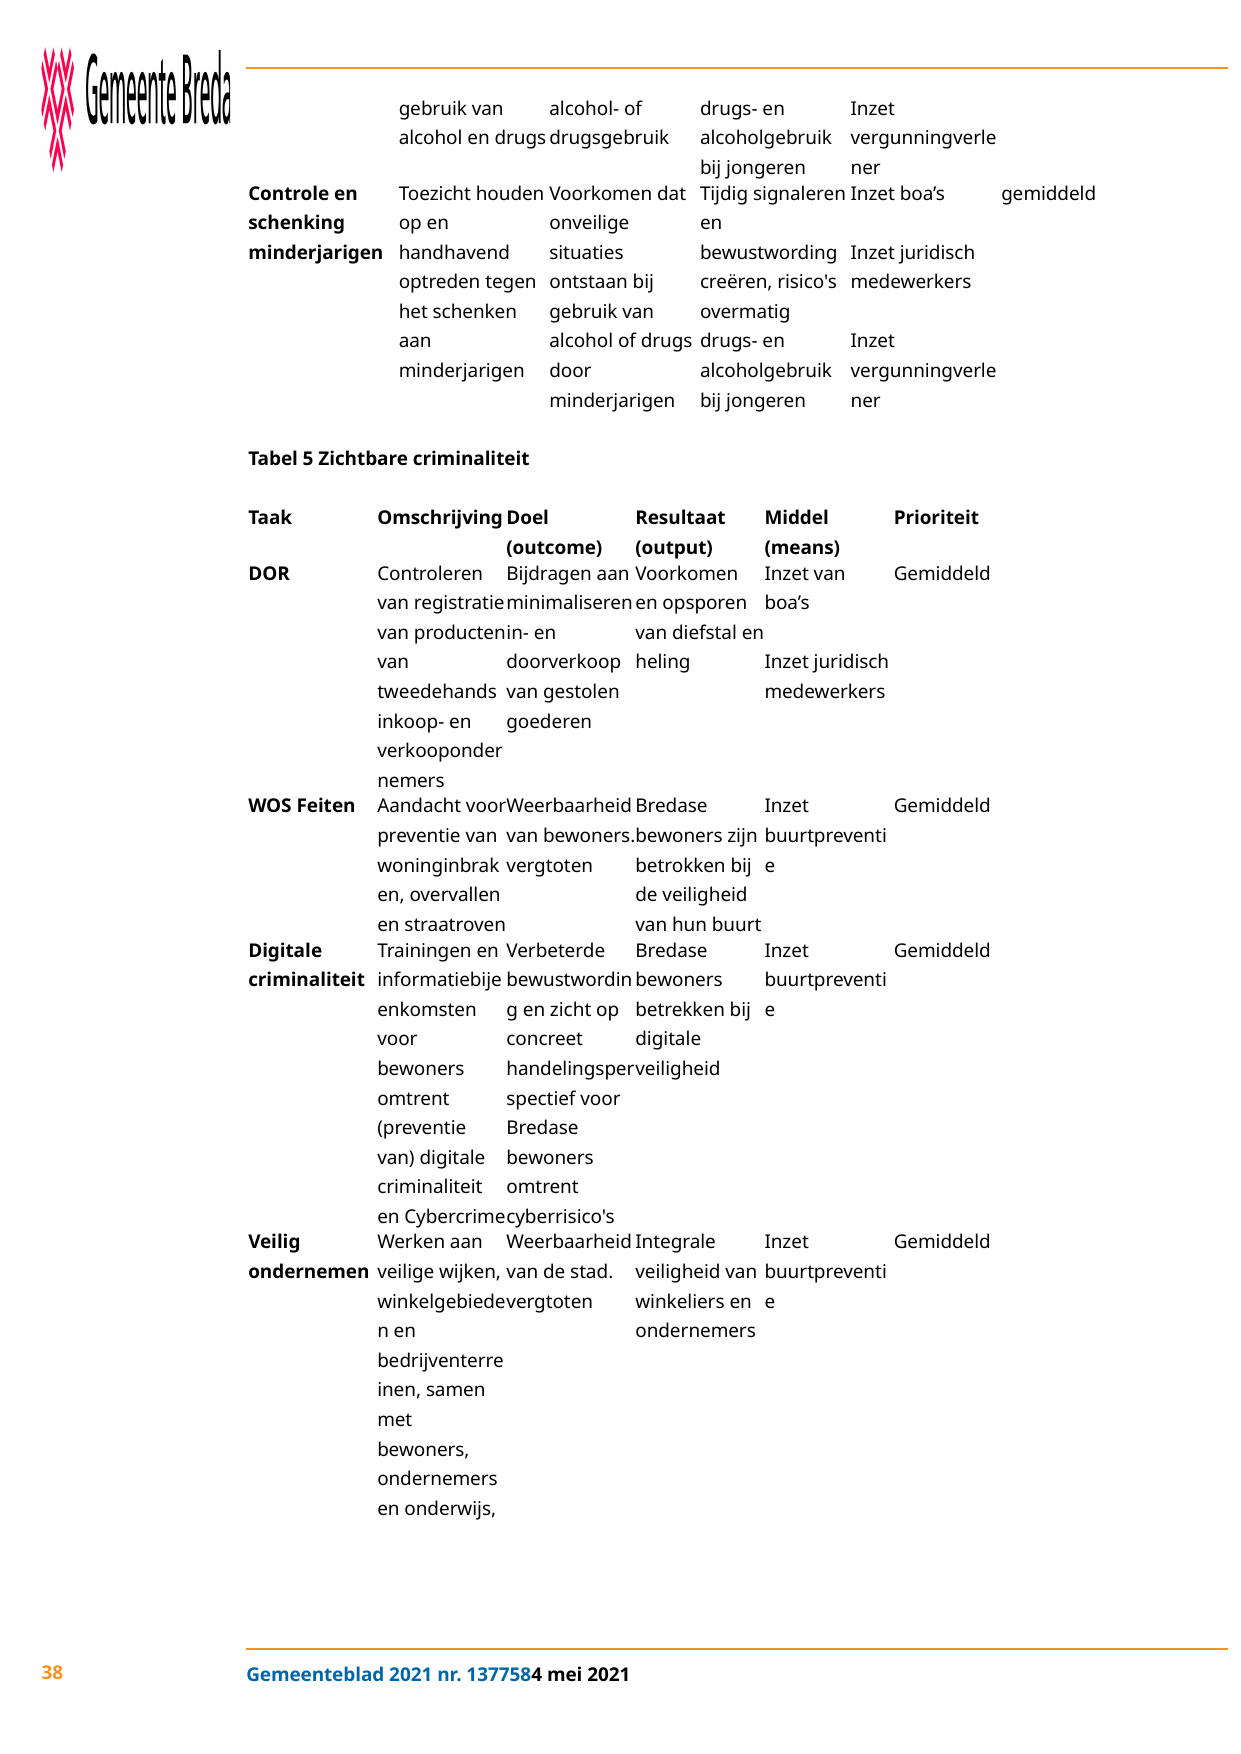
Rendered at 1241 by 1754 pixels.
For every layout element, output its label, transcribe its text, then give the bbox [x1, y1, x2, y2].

table_header Taak [248, 505, 377, 560]
table_cell Digitale criminaliteit [248, 937, 377, 1229]
table_cell Inzet buurtpreventie [764, 937, 893, 1229]
table_cell [248, 95, 398, 180]
table_cell alcohol- of drugsgebruik [549, 95, 700, 180]
table_cell Voorkomen en opsporen van diefstal en heling [635, 560, 764, 793]
table_cell Gemiddeld [894, 937, 1022, 1229]
table_cell Inzet boa’s Inzet juridisch medewerkers Inzet vergunningverlener [850, 180, 1001, 412]
table_cell Aandacht voor preventie van woninginbraken, overvallen en straatroven [377, 793, 506, 937]
table_cell Weerbaarheid van de stad. vergtoten [506, 1229, 635, 1521]
table_cell Gemiddeld [894, 1229, 1022, 1521]
table_cell gebruik van alcohol en drugs [399, 95, 549, 180]
table_cell Inzet van boa’s Inzet juridisch medewerkers [764, 560, 893, 793]
picture [41, 47, 231, 172]
table_header Doel (outcome) [506, 505, 635, 560]
table_header Prioriteit [894, 505, 1022, 560]
table_cell Tijdig signaleren en bewustwording creëren, risico's overmatig drugs- en alcoholgebruik bij jongeren [700, 180, 850, 412]
table_cell Gemiddeld [894, 793, 1022, 937]
table_cell Inzet vergunningverlener [850, 95, 1001, 180]
table_cell Trainingen en informatiebijeenkomsten voor bewoners omtrent (preventie van) digitale criminaliteit en Cybercrime [377, 937, 506, 1229]
table_cell Verbeterde bewustwording en zicht op concreet handelingsperspectief voor Bredase bewoners omtrent cyberrisico's [506, 937, 635, 1229]
table_cell Werken aan veilige wijken, winkelgebieden en bedrijventerreinen, samen met bewoners, ondernemers en onderwijs, [377, 1229, 506, 1521]
table_cell Bredase bewoners zijn betrokken bij de veiligheid van hun buurt [635, 793, 764, 937]
table_header Omschrijving [377, 505, 506, 560]
table_cell Inzet buurtpreventie [764, 1229, 893, 1521]
table_cell Controleren van registratie van producten van tweedehands inkoop- en verkoopondernemers [377, 560, 506, 793]
table_cell [1001, 95, 1152, 180]
text Tabel 5 Zichtbare criminaliteit [248, 445, 1152, 471]
table_cell Gemiddeld [894, 560, 1022, 793]
table_cell Veilig ondernemen [248, 1229, 377, 1521]
table_cell Controle en schenking minderjarigen [248, 180, 398, 412]
table_cell Voorkomen dat onveilige situaties ontstaan bij gebruik van alcohol of drugs door minderjarigen [549, 180, 700, 412]
table_header Middel (means) [764, 505, 893, 560]
table_cell DOR [248, 560, 377, 793]
table_cell Bijdragen aan minimaliseren in- en doorverkoop van gestolen goederen [506, 560, 635, 793]
table_cell gemiddeld [1001, 180, 1152, 412]
table_cell WOS Feiten [248, 793, 377, 937]
table_cell Bredase bewoners betrekken bij digitale veiligheid [635, 937, 764, 1229]
table_cell Integrale veiligheid van winkeliers en ondernemers [635, 1229, 764, 1521]
table_cell [1023, 819, 1152, 937]
table_cell Toezicht houden op en handhavend optreden tegen het schenken aan minderjarigen [399, 180, 549, 412]
table_cell drugs- en alcoholgebruik bij jongeren [700, 95, 850, 180]
table_cell Weerbaarheid van bewoners. vergtoten [506, 793, 635, 937]
table_cell Inzet buurtpreventie [764, 793, 893, 937]
table_header Resultaat (output) [635, 505, 764, 560]
